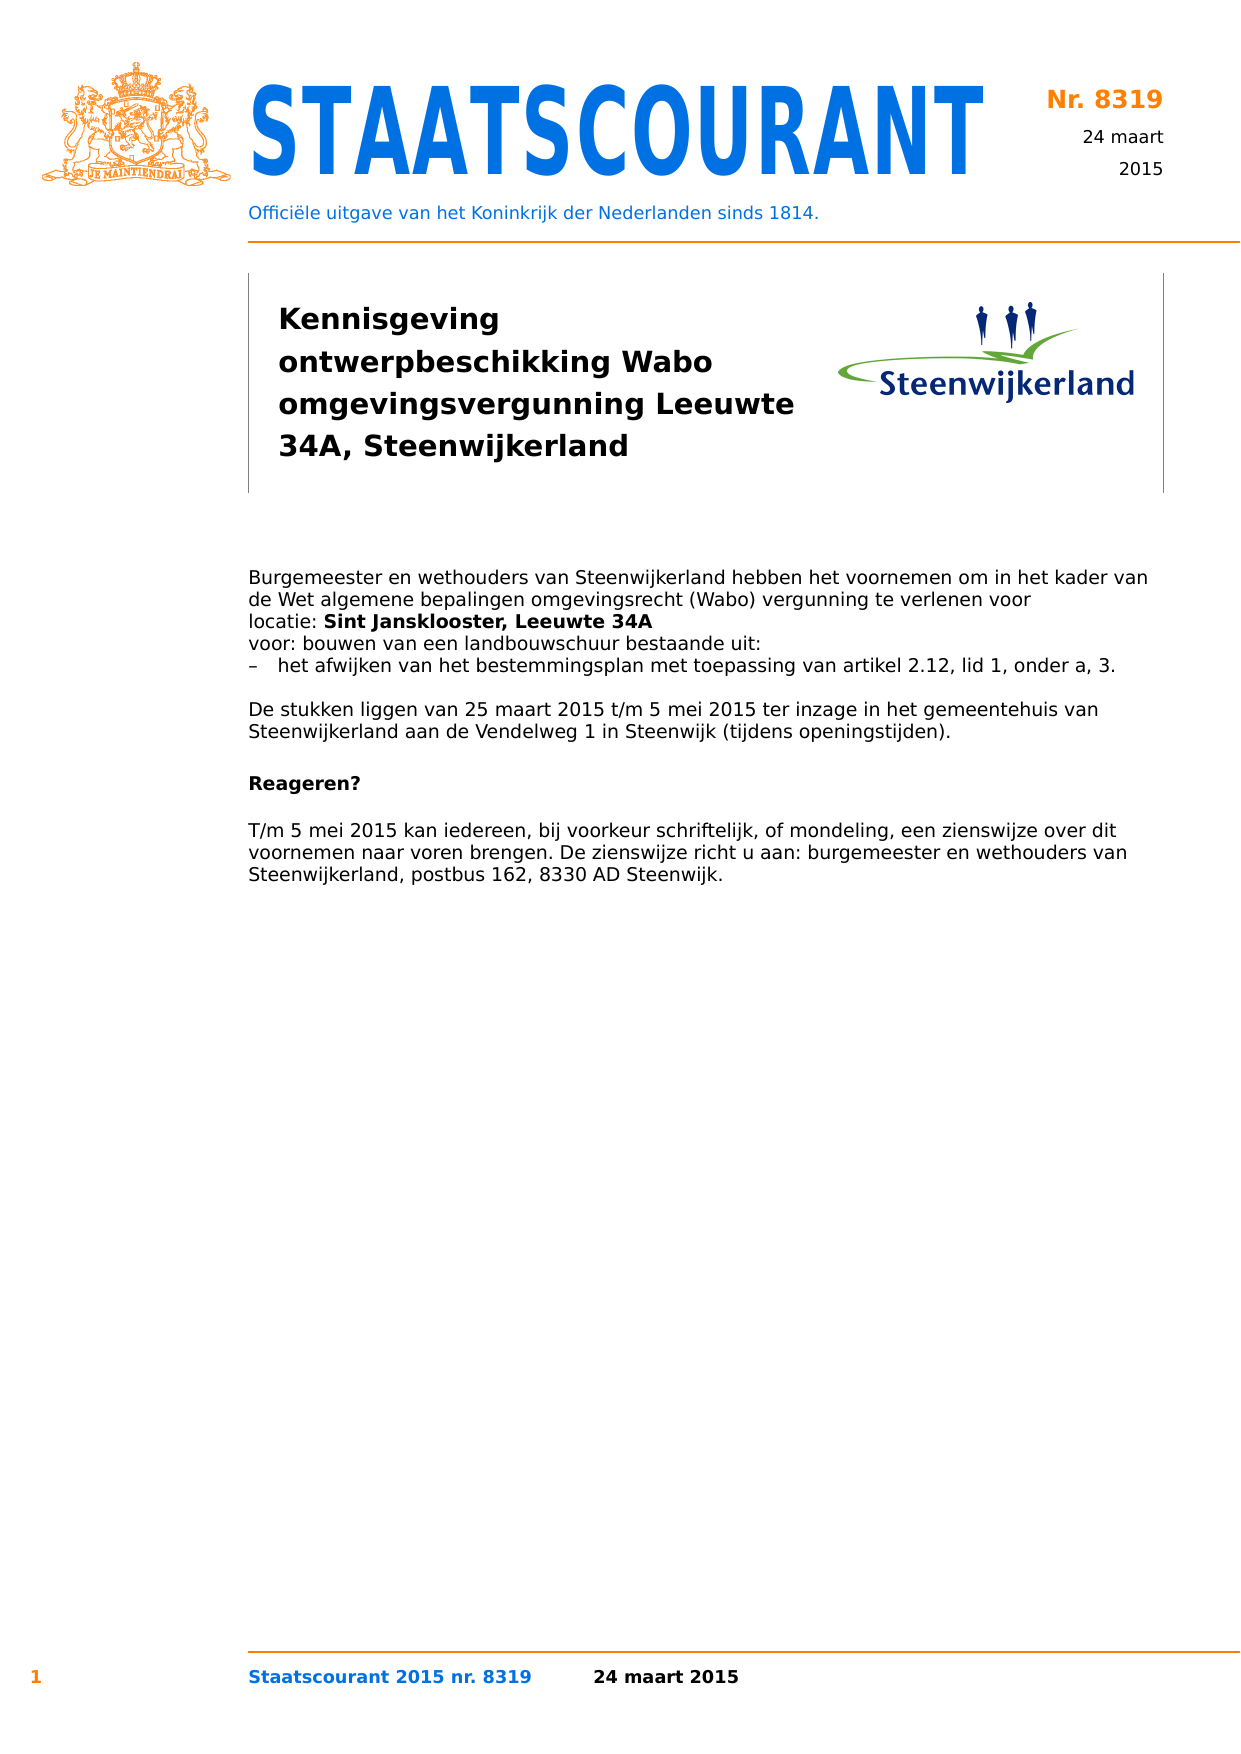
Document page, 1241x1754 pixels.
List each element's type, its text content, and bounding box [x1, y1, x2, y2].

text T/m 5 mei 2015 kan iedereen, bij voorkeur schriftelijk, of mondeling, een zienswijze over dit voornemen naar voren brengen. De zienswijze richt u aan: burgemeester en wethouders van Steenwijkerland, postbus 162, 8330 AD Steenwijk. [248, 820, 1163, 886]
text locatie: Sint Jansklooster, Leeuwte 34A [248, 611, 1163, 633]
table_cell Officiële uitgave van het Koninkrijk der Nederlanden sinds 1814. [248, 203, 1240, 241]
picture [838, 302, 1134, 403]
text De stukken liggen van 25 maart 2015 t/m 5 mei 2015 ter inzage in het gemeentehuis van Steenwijkerland aan de Vendelweg 1 in Steenwijk (tijdens openingstijden). [248, 699, 1163, 743]
table_cell 2015 [998, 153, 1240, 203]
table_header Nr. 8319 [998, 62, 1240, 121]
text – het afwijken van het bestemmingsplan met toepassing van artikel 2.12, lid 1, onder a, 3. [248, 655, 1163, 677]
table_header STAATSCOURANT [248, 62, 998, 203]
subtitle Reageren? [248, 773, 1163, 795]
picture [41, 62, 231, 186]
table_header [25, 62, 248, 241]
subtitle Kennisgeving ontwerpbeschikking Wabo omgevingsvergunning Leeuwte 34A, Steenwijkerland [249, 273, 1163, 493]
text Burgemeester en wethouders van Steenwijkerland hebben het voornemen om in het kader van de Wet algemene bepalingen omgevingsrecht (Wabo) vergunning te verlenen voor [248, 567, 1163, 611]
text voor: bouwen van een landbouwschuur bestaande uit: [248, 633, 1163, 655]
table_cell 24 maart [998, 121, 1240, 153]
